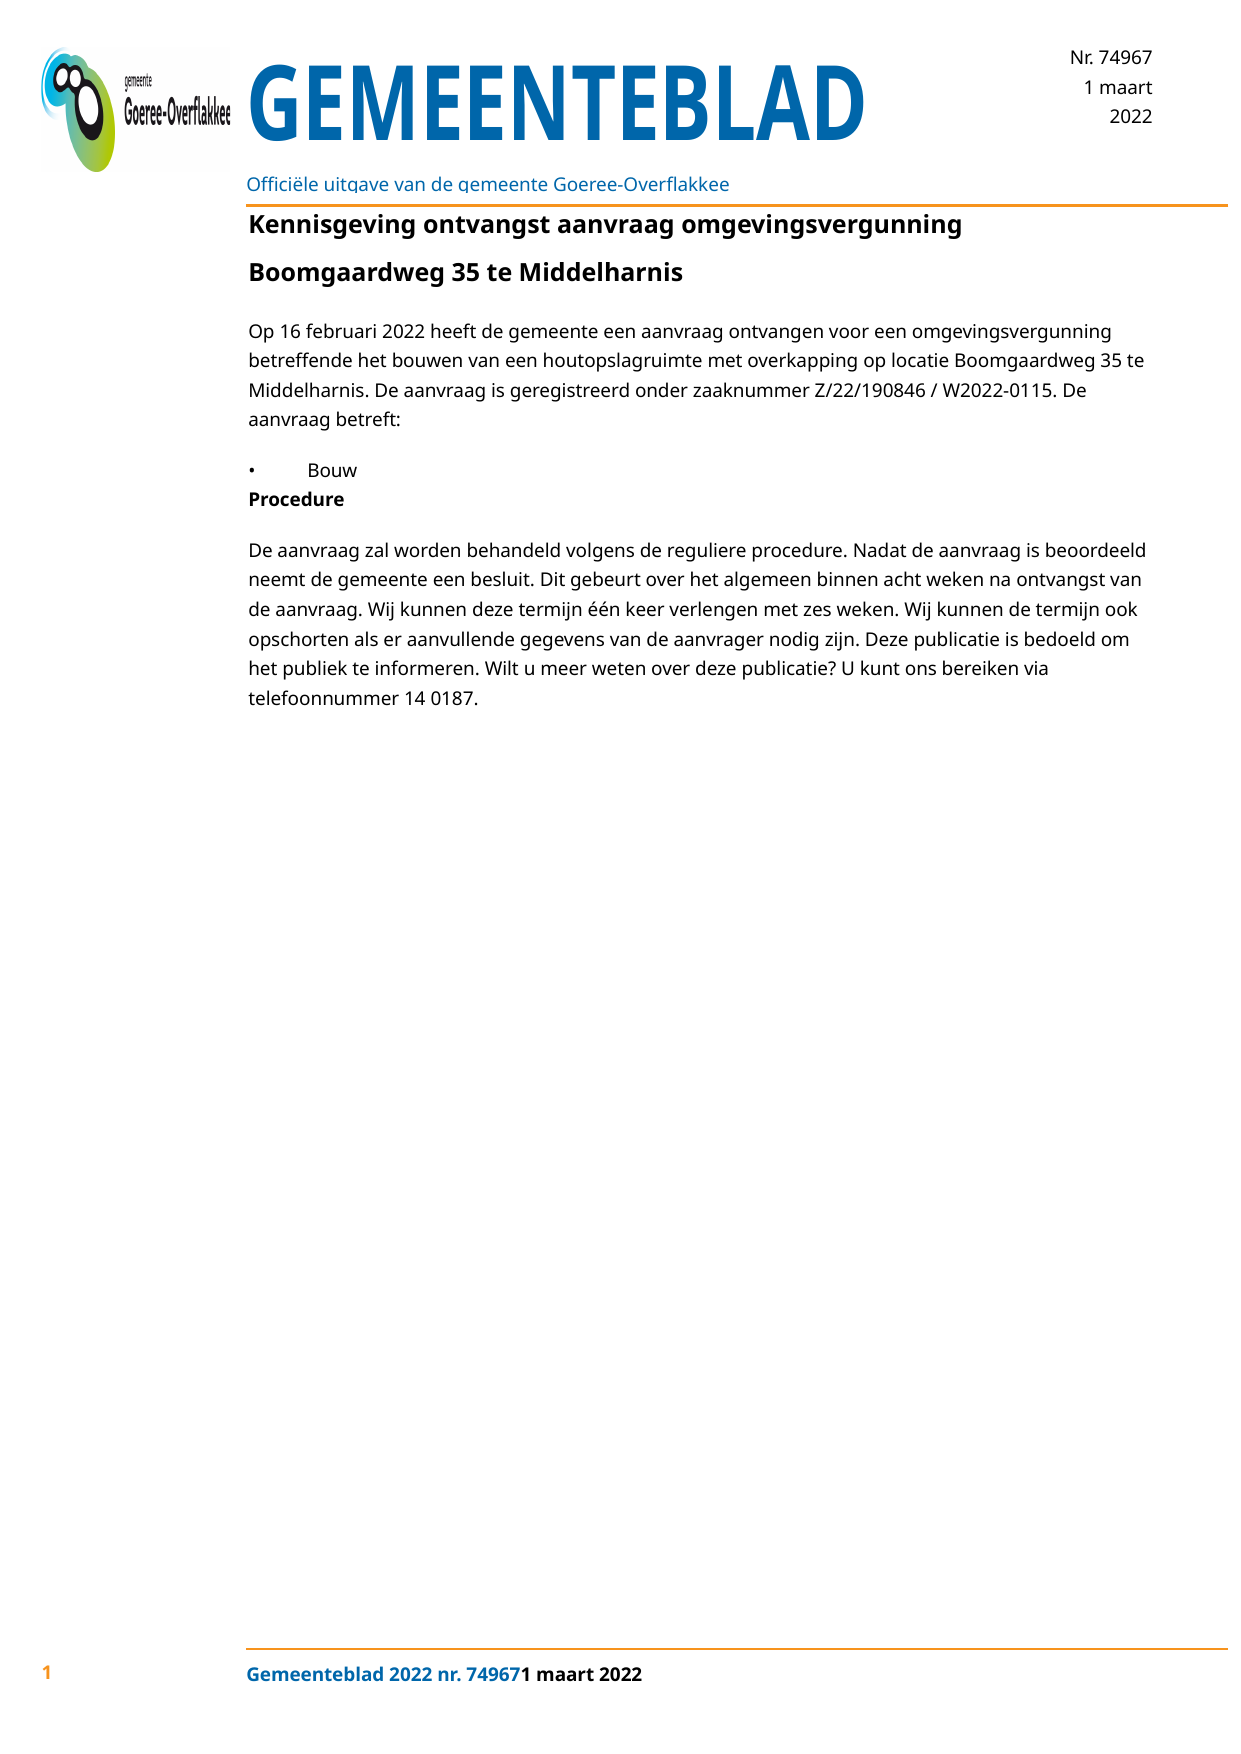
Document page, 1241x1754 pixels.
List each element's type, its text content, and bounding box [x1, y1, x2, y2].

text Procedure [248, 487, 1152, 512]
text Kennisgeving ontvangst aanvraag omgevingsvergunning Boomgaardweg 35 te Middelharnis [248, 207, 1152, 288]
text De aanvraag zal worden behandeld volgens de reguliere procedure. Nadat de aanvraag is beoordeeld neemt de gemeente een besluit. Dit gebeurt over het algemeen binnen acht weken na ontvangst van de aanvraag. Wij kunnen deze termijn één keer verlengen met zes weken. Wij kunnen de termijn ook opschorten als er aanvullende gegevens van de aanvrager nodig zijn. Deze publicatie is bedoeld om het publiek te informeren. Wilt u meer weten over deze publicatie? U kunt ons bereiken via telefoonnummer 14 0187. [248, 537, 1152, 711]
text Op 16 februari 2022 heeft de gemeente een aanvraag ontvangen voor een omgevingsvergunning betreffende het bouwen van een houtopslagruimte met overkapping op locatie Boomgaardweg 35 te Middelharnis. De aanvraag is geregistreerd onder zaaknummer Z/22/190846 / W2022-0115. De aanvraag betreft: [248, 318, 1152, 432]
list Bouw [248, 457, 1152, 483]
picture [41, 47, 231, 172]
